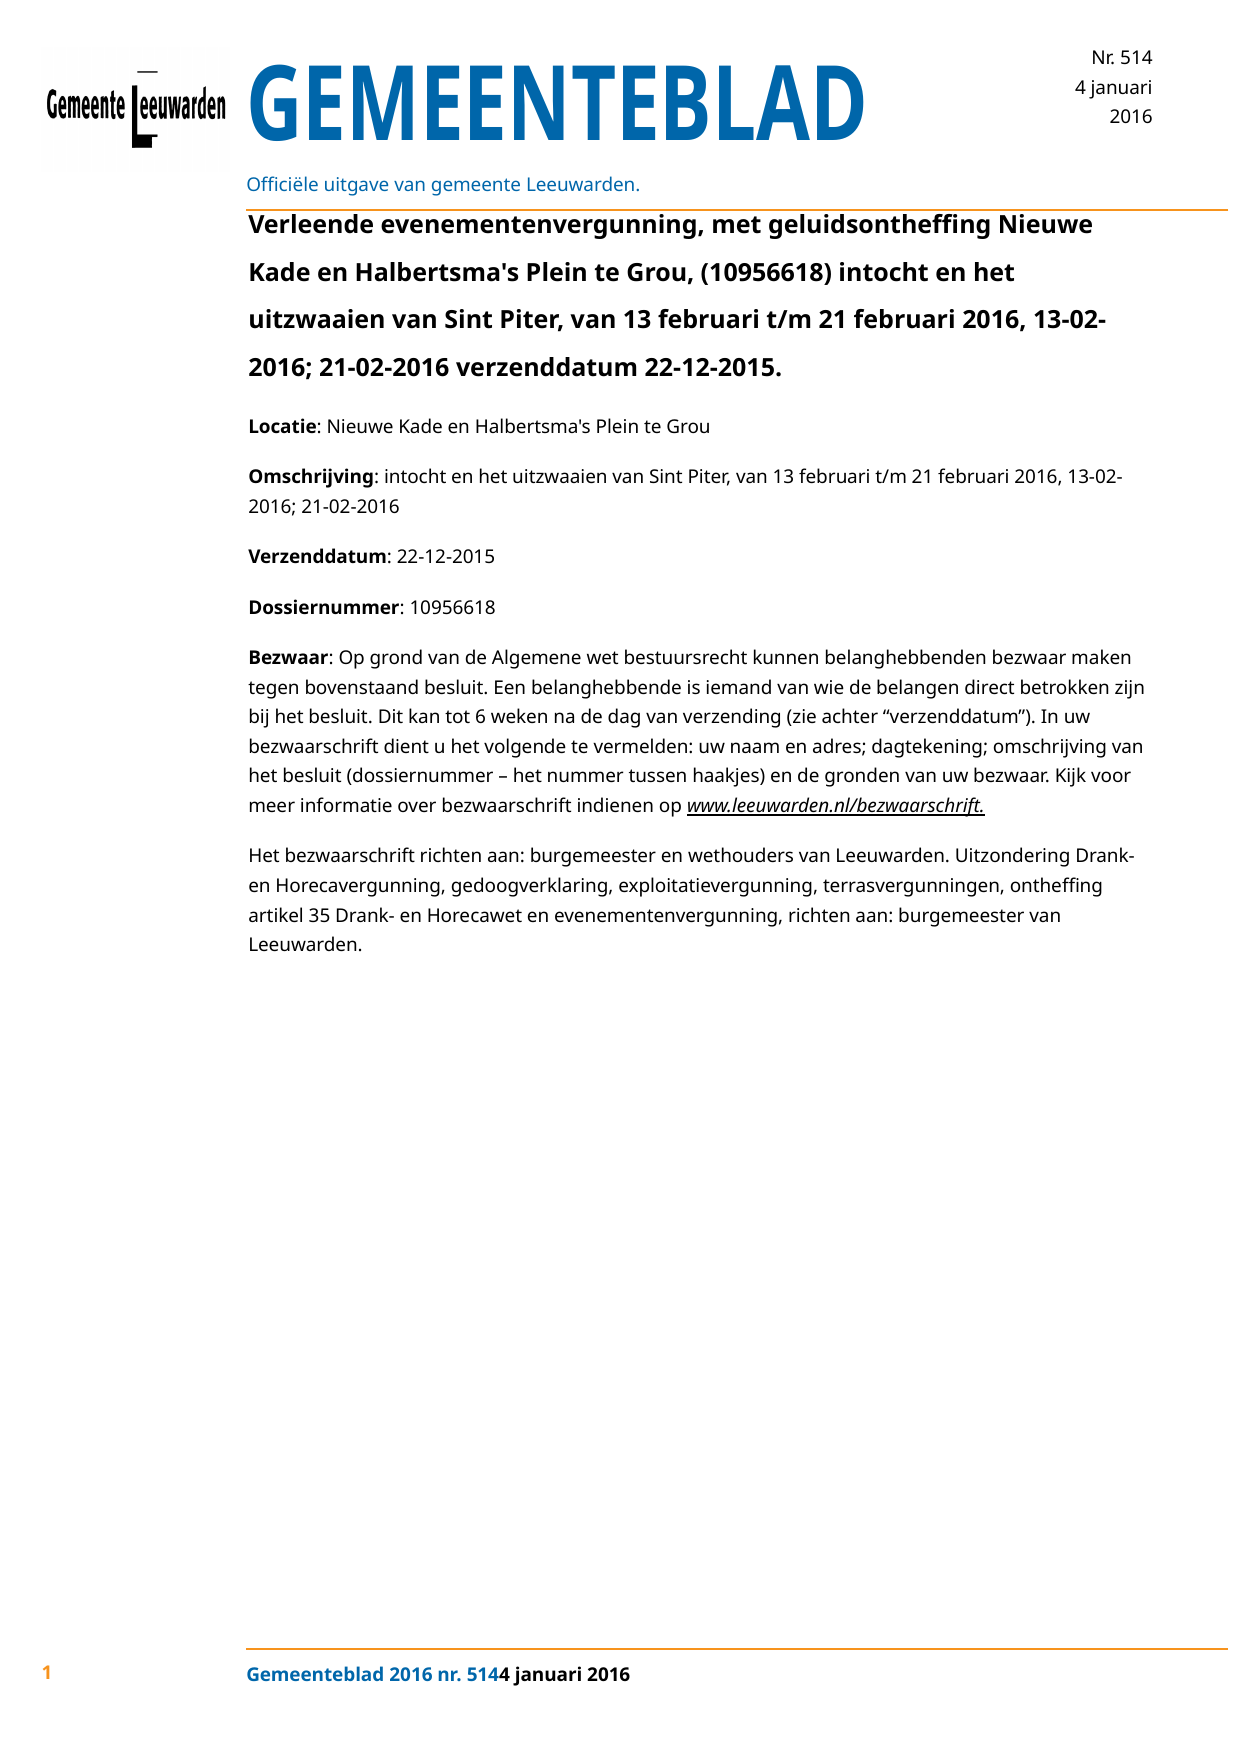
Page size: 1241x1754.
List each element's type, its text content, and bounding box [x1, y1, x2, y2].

text Verzenddatum: 22-12-2015 [248, 543, 1152, 569]
text Het bezwaarschrift richten aan: burgemeester en wethouders van Leeuwarden. Uitzondering Drank- en Horecavergunning, gedoogverklaring, exploitatievergunning, terrasvergunningen, ontheffing artikel 35 Drank- en Horecawet en evenementenvergunning, richten aan: burgemeester van Leeuwarden. [248, 843, 1152, 957]
text Bezwaar: Op grond van de Algemene wet bestuursrecht kunnen belanghebbenden bezwaar maken tegen bovenstaand besluit. Een belanghebbende is iemand van wie de belangen direct betrokken zijn bij het besluit. Dit kan tot 6 weken na de dag van verzending (zie achter “verzenddatum”). In uw bezwaarschrift dient u het volgende te vermelden: uw naam en adres; dagtekening; omschrijving van het besluit (dossiernummer – het nummer tussen haakjes) en de gronden van uw bezwaar. Kijk voor meer informatie over bezwaarschrift indienen op www.leeuwarden.nl/bezwaarschrift. [248, 644, 1152, 818]
text Locatie: Nieuwe Kade en Halbertsma's Plein te Grou [248, 413, 1152, 439]
picture [41, 47, 231, 172]
text Verleende evenementenvergunning, met geluidsontheffing Nieuwe Kade en Halbertsma's Plein te Grou, (10956618) intocht en het uitzwaaien van Sint Piter, van 13 februari t/m 21 februari 2016, 13-02-2016; 21-02-2016 verzenddatum 22-12-2015. [248, 211, 1152, 384]
text Dossiernummer: 10956618 [248, 594, 1152, 620]
text Omschrijving: intocht en het uitzwaaien van Sint Piter, van 13 februari t/m 21 februari 2016, 13-02-2016; 21-02-2016 [248, 463, 1152, 519]
